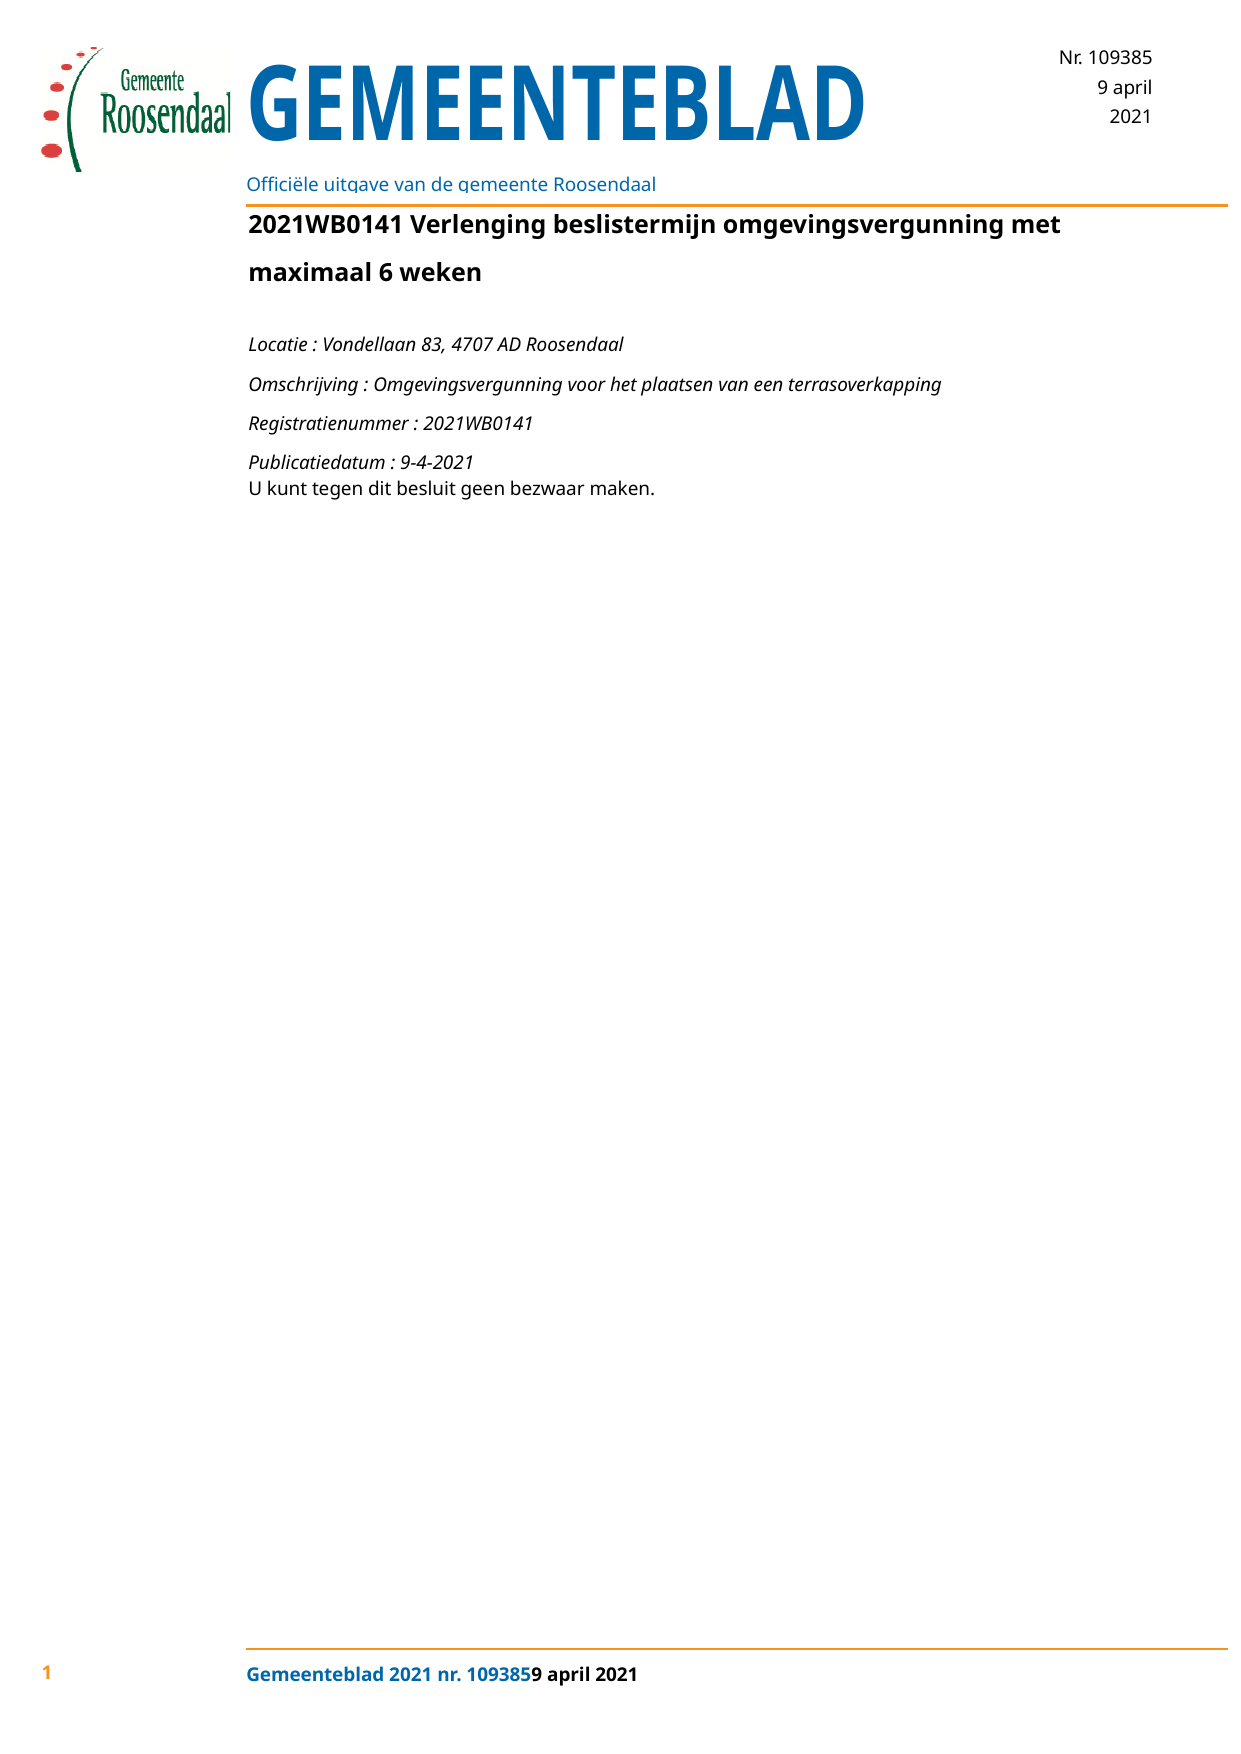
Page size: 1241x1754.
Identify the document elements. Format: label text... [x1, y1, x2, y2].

text U kunt tegen dit besluit geen bezwaar maken. [248, 475, 1152, 501]
text 2021WB0141 Verlenging beslistermijn omgevingsvergunning met maximaal 6 weken [248, 207, 1152, 288]
text Omschrijving : Omgevingsvergunning voor het plaatsen van een terrasoverkapping [248, 371, 1152, 396]
picture [41, 47, 231, 172]
text Registratienummer : 2021WB0141 [248, 410, 1152, 436]
text Publicatiedatum : 9-4-2021 [248, 449, 1152, 475]
text Locatie : Vondellaan 83, 4707 AD Roosendaal [248, 331, 1152, 357]
